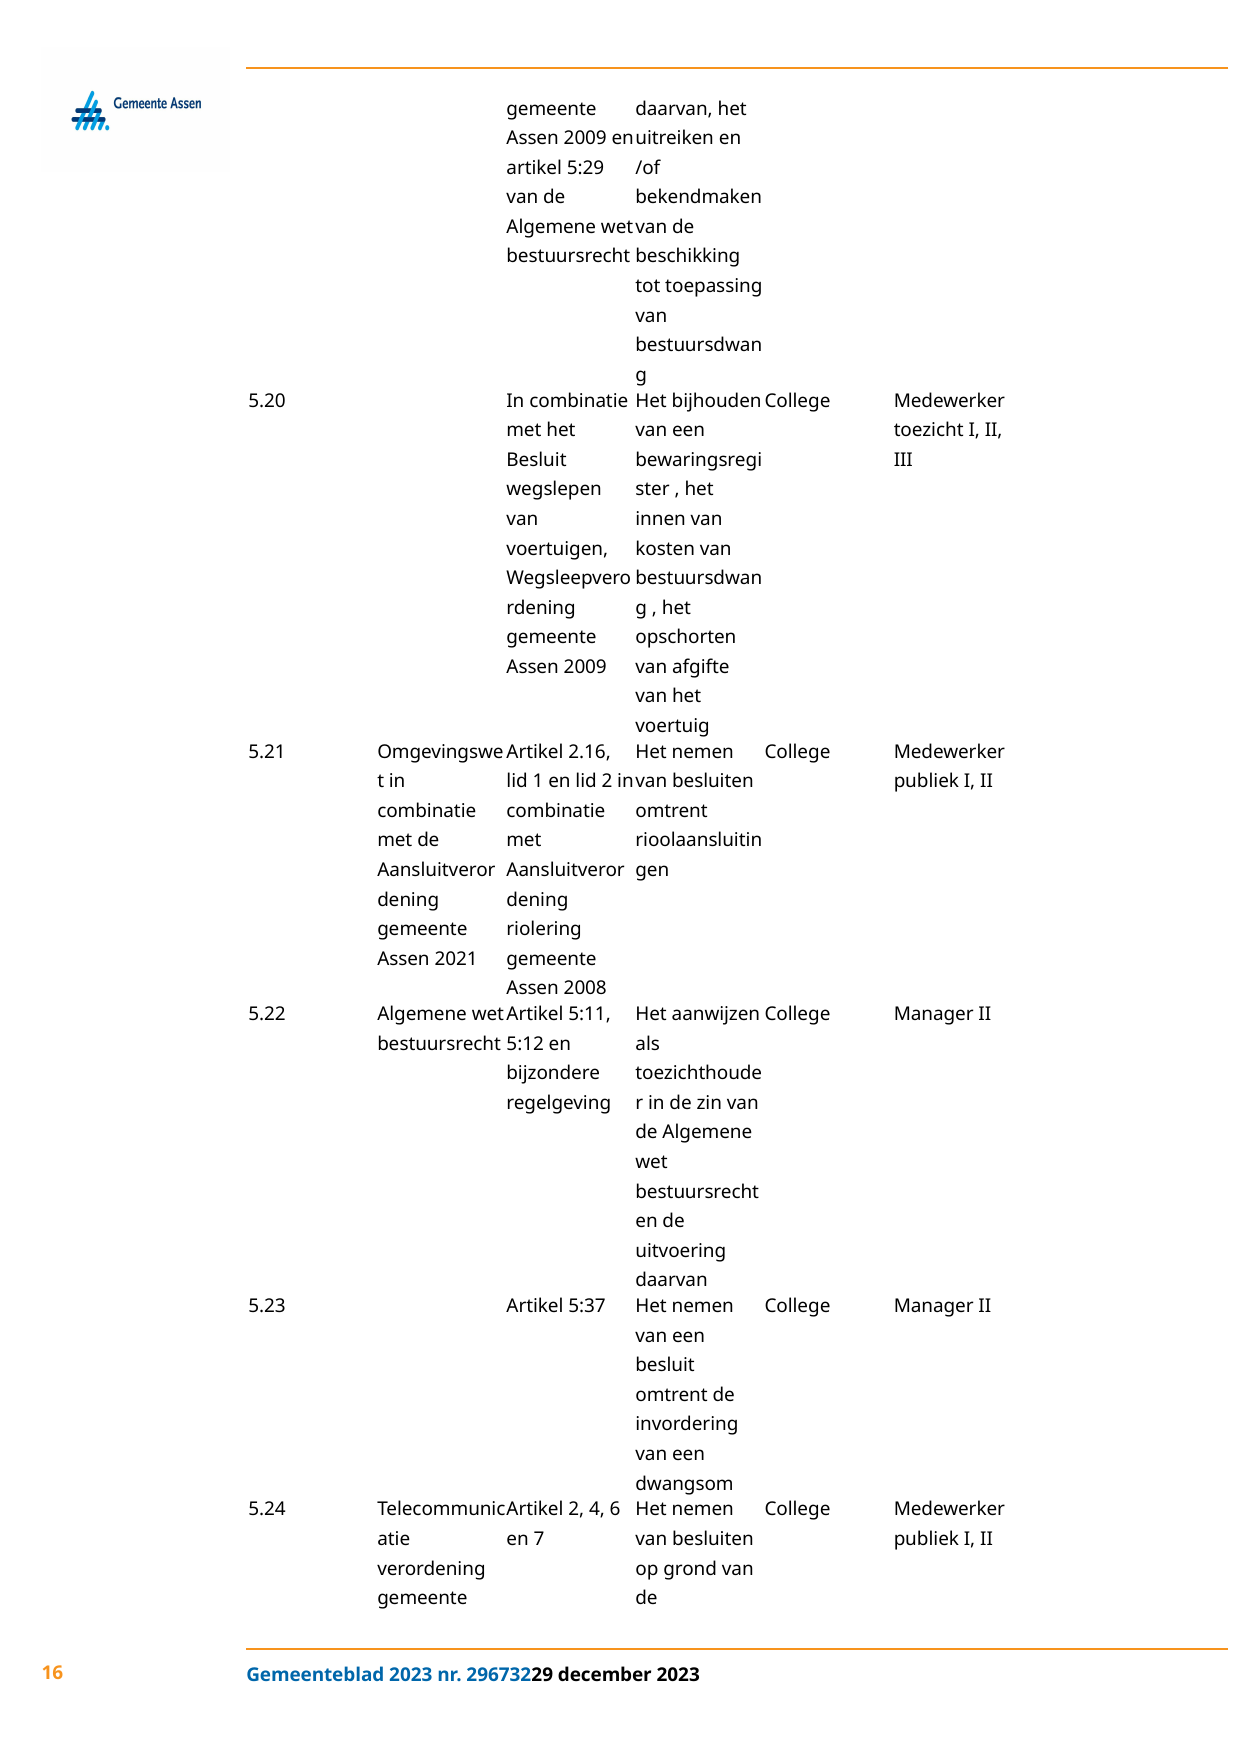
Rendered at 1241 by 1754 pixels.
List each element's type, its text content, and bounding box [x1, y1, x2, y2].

table_cell College [764, 1496, 893, 1610]
table_cell gemeente Assen 2009 en artikel 5:29 van de Algemene wet bestuursrecht [506, 95, 635, 387]
table_cell Het nemen van besluiten omtrent rioolaansluitingen [635, 738, 764, 1000]
table_cell Artikel 2, 4, 6 en 7 [506, 1496, 635, 1610]
table_cell 5.20 [248, 387, 377, 738]
table_cell [377, 387, 506, 738]
table_cell Manager II [894, 1292, 1022, 1496]
table_cell College [764, 1000, 893, 1292]
table_cell Algemene wet bestuursrecht [377, 1000, 506, 1292]
table_cell 5.22 [248, 1000, 377, 1292]
table_cell College [764, 738, 893, 1000]
table_cell [377, 1292, 506, 1496]
table_cell Telecommunicatie verordening gemeente [377, 1496, 506, 1610]
table_cell [377, 95, 506, 387]
table_cell Manager II [894, 1000, 1022, 1292]
table_cell [764, 95, 893, 387]
table_cell [1023, 1496, 1152, 1610]
table_cell [894, 95, 1022, 387]
table_cell Het nemen van een besluit omtrent de invordering van een dwangsom [635, 1292, 764, 1496]
table_cell In combinatie met het Besluit wegslepen van voertuigen, Wegsleepverordening gemeente Assen 2009 [506, 387, 635, 738]
table_cell College [764, 387, 893, 738]
table_cell Artikel 5:37 [506, 1292, 635, 1496]
table_cell [248, 95, 377, 387]
picture [41, 47, 231, 172]
table_cell [1023, 95, 1152, 387]
table_cell [1023, 1292, 1152, 1496]
table_cell daarvan, het uitreiken en /of bekendmaken van de beschikking tot toepassing van bestuursdwang [635, 95, 764, 387]
table_cell Omgevingswet in combinatie met de Aansluitverordening gemeente Assen 2021 [377, 738, 506, 1000]
table_cell 5.23 [248, 1292, 377, 1496]
table_cell Artikel 5:11, 5:12 en bijzondere regelgeving [506, 1000, 635, 1292]
table_cell College [764, 1292, 893, 1496]
table_cell 5.21 [248, 738, 377, 1000]
table_cell Het nemen van besluiten op grond van de [635, 1496, 764, 1610]
table_cell [1023, 1000, 1152, 1292]
table_cell Medewerker publiek I, II [894, 1496, 1022, 1610]
table_cell Medewerker toezicht I, II, III [894, 387, 1022, 738]
table_cell Artikel 2.16, lid 1 en lid 2 in combinatie met Aansluitverordening riolering gemeente Assen 2008 [506, 738, 635, 1000]
table_cell Medewerker publiek I, II [894, 738, 1022, 1000]
table_cell Het bijhouden van een bewaringsregister , het innen van kosten van bestuursdwang , het opschorten van afgifte van het voertuig [635, 387, 764, 738]
table_cell [1023, 387, 1152, 738]
table_cell 5.24 [248, 1496, 377, 1610]
table_cell [1023, 738, 1152, 1000]
table_cell Het aanwijzen als toezichthouder in de zin van de Algemene wet bestuursrecht en de uitvoering daarvan [635, 1000, 764, 1292]
